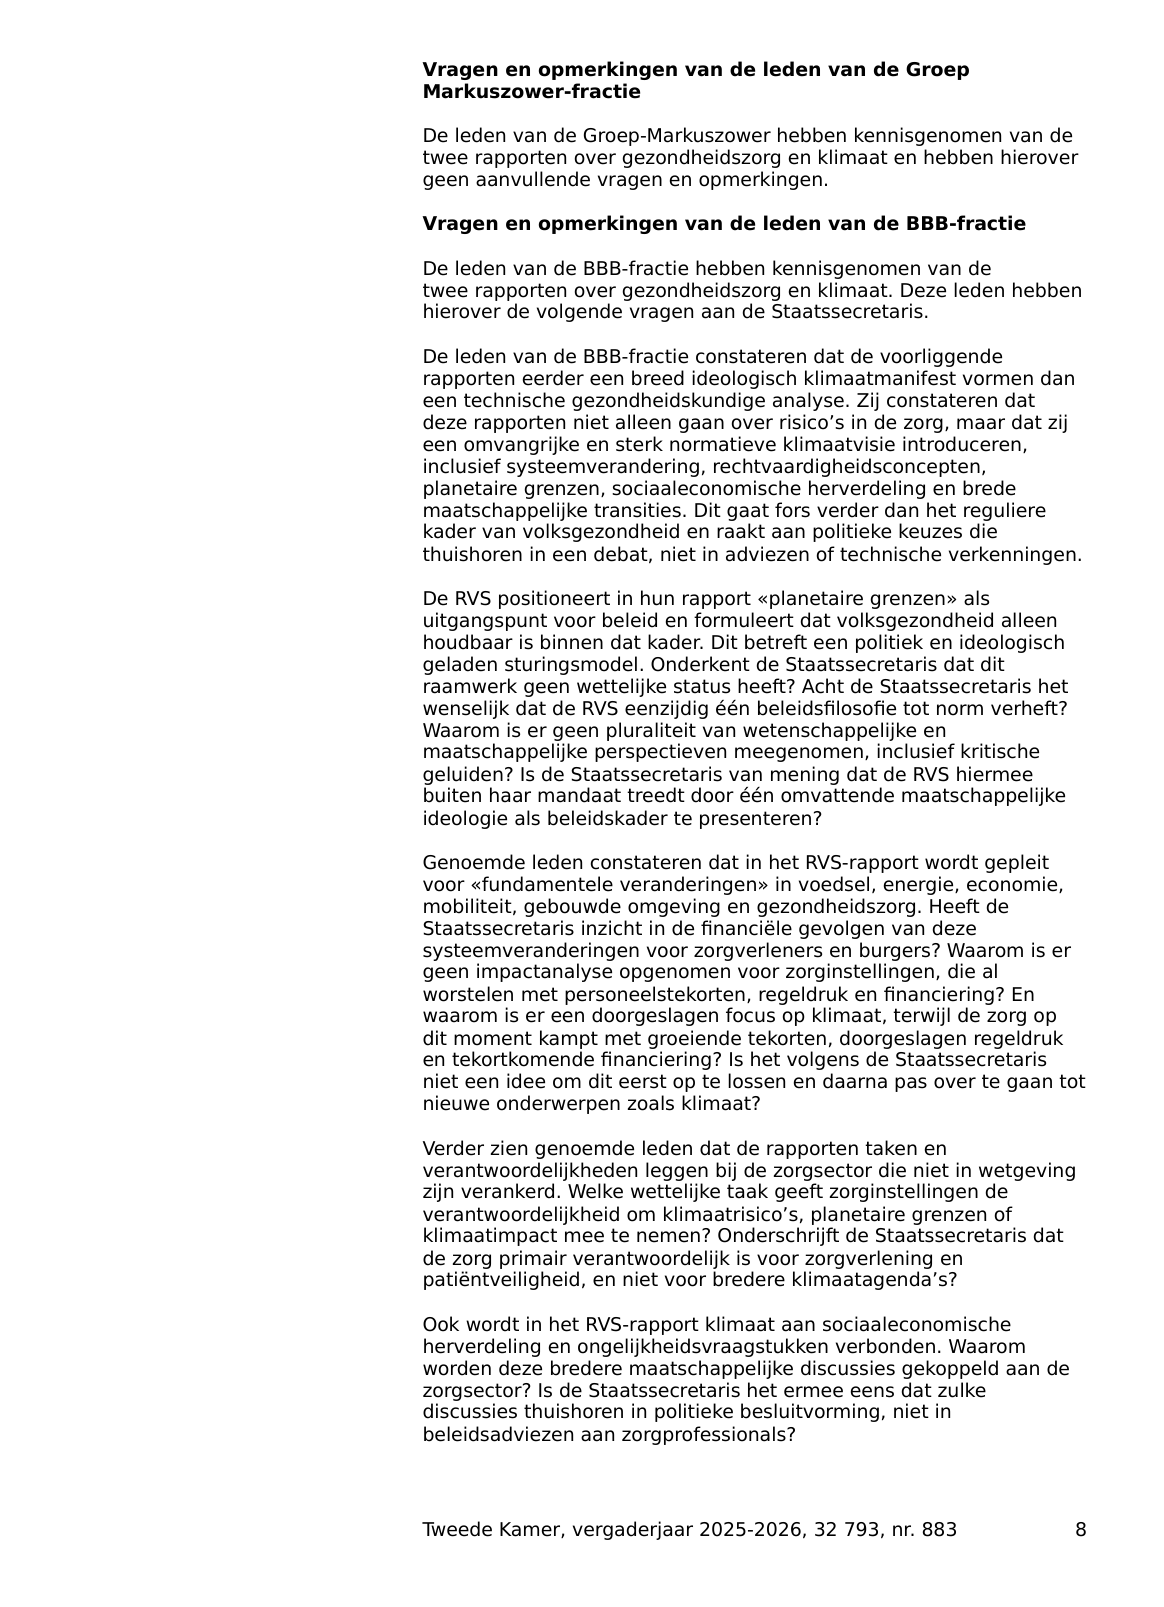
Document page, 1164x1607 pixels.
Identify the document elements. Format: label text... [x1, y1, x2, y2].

text Verder zien genoemde leden dat de rapporten taken en verantwoordelijkheden leggen bij de zorgsector die niet in wetgeving zijn verankerd. Welke wettelijke taak geeft zorginstellingen de verantwoordelijkheid om klimaatrisico’s, planetaire grenzen of klimaatimpact mee te nemen? Onderschrijft de Staatssecretaris dat de zorg primair verantwoordelijk is voor zorgverlening en patiëntveiligheid, en niet voor bredere klimaatagenda’s? [422, 1137, 1087, 1291]
text De leden van de BBB-fractie hebben kennisgenomen van de twee rapporten over gezondheidszorg en klimaat. Deze leden hebben hierover de volgende vragen aan de Staatssecretaris. [422, 257, 1087, 323]
subtitle Vragen en opmerkingen van de leden van de Groep Markuszower-fractie [422, 59, 1087, 103]
text Ook wordt in het RVS-rapport klimaat aan sociaaleconomische herverdeling en ongelijkheidsvraagstukken verbonden. Waarom worden deze bredere maatschappelijke discussies gekoppeld aan de zorgsector? Is de Staatssecretaris het ermee eens dat zulke discussies thuishoren in politieke besluitvorming, niet in beleidsadviezen aan zorgprofessionals? [422, 1313, 1087, 1445]
text De leden van de BBB-fractie constateren dat de voorliggende rapporten eerder een breed ideologisch klimaatmanifest vormen dan een technische gezondheidskundige analyse. Zij constateren dat deze rapporten niet alleen gaan over risico’s in de zorg, maar dat zij een omvangrijke en sterk normatieve klimaatvisie introduceren, inclusief systeemverandering, rechtvaardigheidsconcepten, planetaire grenzen, sociaaleconomische herverdeling en brede maatschappelijke transities. Dit gaat fors verder dan het reguliere kader van volksgezondheid en raakt aan politieke keuzes die thuishoren in een debat, niet in adviezen of technische verkenningen. [422, 346, 1087, 565]
text De leden van de Groep-Markuszower hebben kennisgenomen van de twee rapporten over gezondheidszorg en klimaat en hebben hierover geen aanvullende vragen en opmerkingen. [422, 125, 1087, 191]
subtitle Vragen en opmerkingen van de leden van de BBB-fractie [422, 213, 1087, 235]
text De RVS positioneert in hun rapport «planetaire grenzen» als uitgangspunt voor beleid en formuleert dat volksgezondheid alleen houdbaar is binnen dat kader. Dit betreft een politiek en ideologisch geladen sturingsmodel. Onderkent de Staatssecretaris dat dit raamwerk geen wettelijke status heeft? Acht de Staatssecretaris het wenselijk dat de RVS eenzijdig één beleidsfilosofie tot norm verheft? Waarom is er geen pluraliteit van wetenschappelijke en maatschappelijke perspectieven meegenomen, inclusief kritische geluiden? Is de Staatssecretaris van mening dat de RVS hiermee buiten haar mandaat treedt door één omvattende maatschappelijke ideologie als beleidskader te presenteren? [422, 588, 1087, 829]
text Genoemde leden constateren dat in het RVS-rapport wordt gepleit voor «fundamentele veranderingen» in voedsel, energie, economie, mobiliteit, gebouwde omgeving en gezondheidszorg. Heeft de Staatssecretaris inzicht in de financiële gevolgen van deze systeemveranderingen voor zorgverleners en burgers? Waarom is er geen impactanalyse opgenomen voor zorginstellingen, die al worstelen met personeelstekorten, regeldruk en financiering? En waarom is er een doorgeslagen focus op klimaat, terwijl de zorg op dit moment kampt met groeiende tekorten, doorgeslagen regeldruk en tekortkomende financiering? Is het volgens de Staatssecretaris niet een idee om dit eerst op te lossen en daarna pas over te gaan tot nieuwe onderwerpen zoals klimaat? [422, 852, 1087, 1115]
